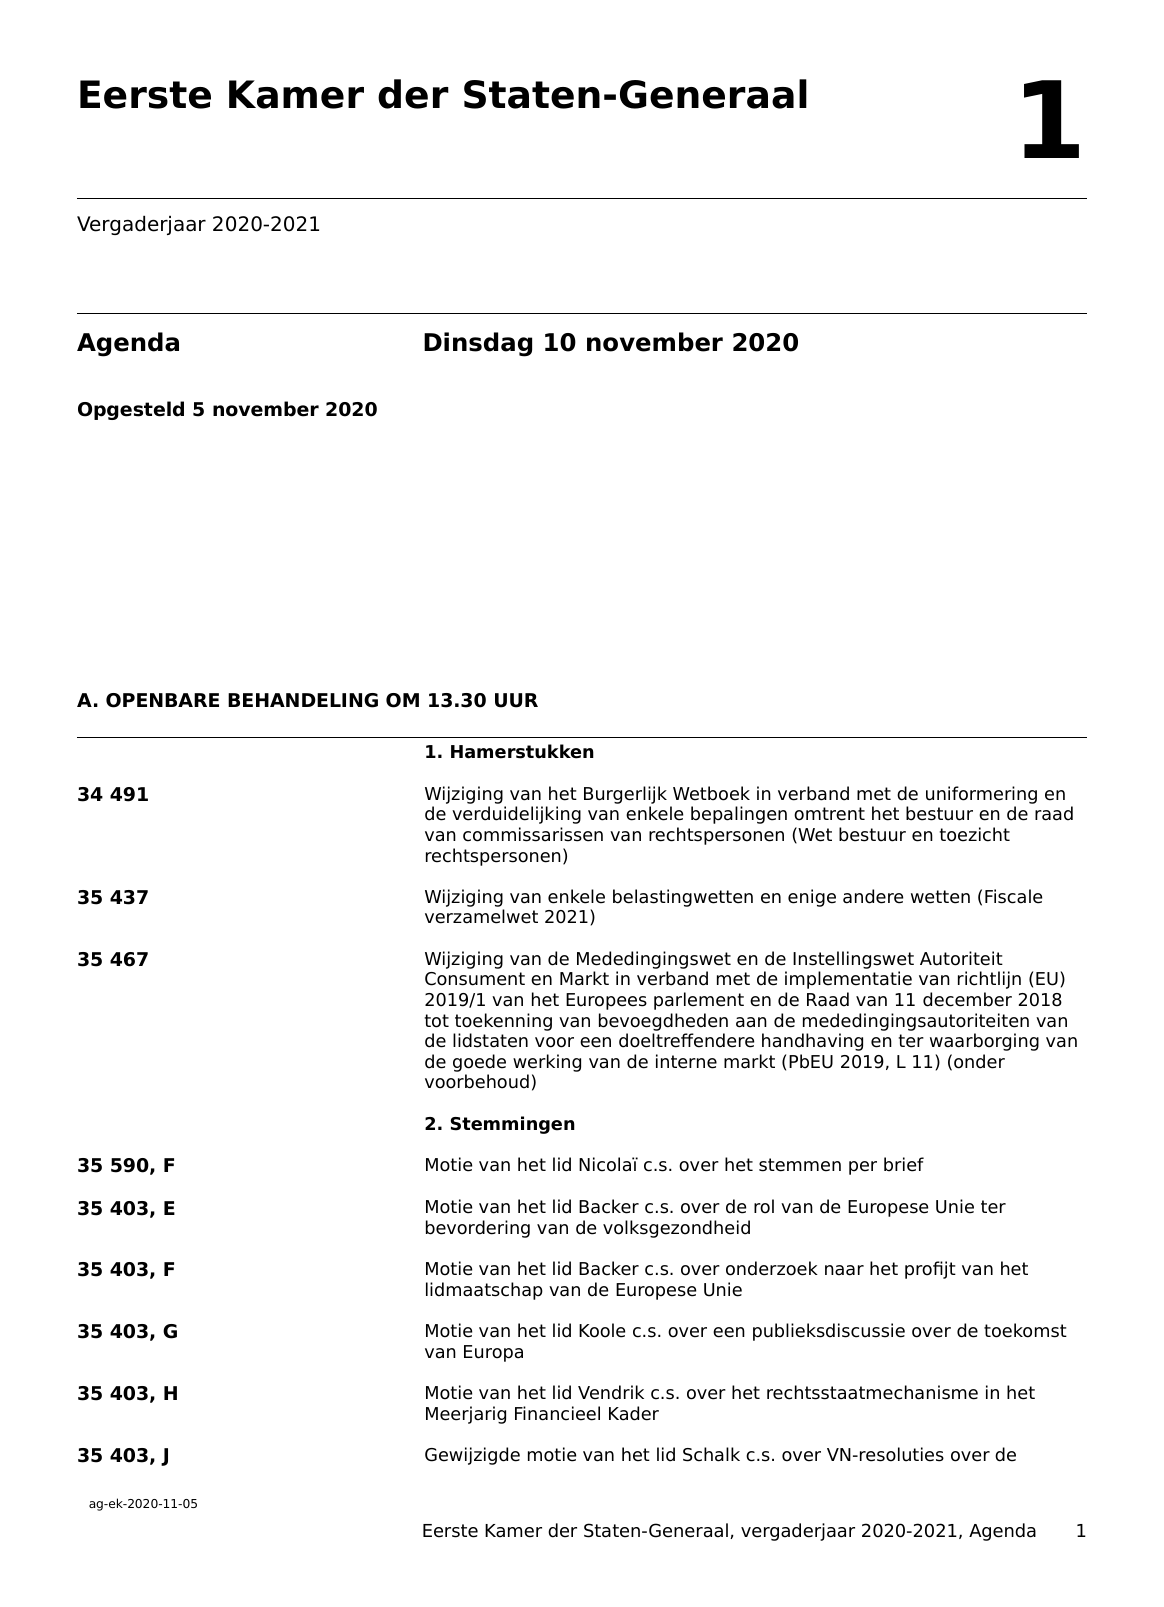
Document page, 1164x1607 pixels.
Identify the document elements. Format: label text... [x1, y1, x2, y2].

table_cell [401, 1259, 418, 1301]
text Opgesteld 5 november 2020 [77, 399, 1087, 421]
table_cell [401, 949, 418, 1093]
table_cell [77, 1363, 401, 1383]
table_cell [401, 887, 418, 928]
table_cell Motie van het lid Backer c.s. over de rol van de Europese Unie ter bevordering van de volksgezondheid [418, 1198, 1087, 1239]
table_cell [401, 1239, 418, 1259]
table_cell [77, 763, 401, 784]
table_cell [418, 1424, 1087, 1445]
table_cell [401, 1155, 418, 1177]
table_cell Agenda [77, 314, 422, 357]
table_cell [401, 1424, 418, 1445]
table_cell [77, 1301, 401, 1321]
table_header 1 [886, 59, 1087, 198]
table_cell 35 437 [77, 887, 401, 928]
table_cell [401, 784, 418, 866]
table_cell Wijziging van het Burgerlijk Wetboek in verband met de uniformering en de verduidelijking van enkele bepalingen omtrent het bestuur en de raad van commissarissen van rechtspersonen (Wet bestuur en toezicht rechtspersonen) [418, 784, 1087, 866]
table_cell [77, 1177, 401, 1197]
table_cell [418, 866, 1087, 887]
table_cell [418, 1239, 1087, 1259]
table_cell [77, 928, 401, 949]
table_cell Vergaderjaar 2020-2021 [77, 199, 1087, 313]
table_header Eerste Kamer der Staten-Generaal [77, 59, 886, 198]
table_cell Motie van het lid Koole c.s. over een publieksdiscussie over de toekomst van Europa [418, 1321, 1087, 1362]
table_cell 35 403, F [77, 1259, 401, 1301]
table_cell [418, 763, 1087, 784]
table_cell 34 491 [77, 784, 401, 866]
table_cell [401, 1114, 418, 1134]
table_cell [77, 1424, 401, 1445]
table_header [77, 738, 401, 763]
table_cell [401, 928, 418, 949]
table_cell [418, 1093, 1087, 1114]
table_cell Wijziging van enkele belastingwetten en enige andere wetten (Fiscale verzamelwet 2021) [418, 887, 1087, 928]
table_cell [401, 1321, 418, 1362]
table_cell [401, 1301, 418, 1321]
table_header 1. Hamerstukken [418, 738, 1087, 763]
table_cell [401, 1363, 418, 1383]
table_cell 35 403, E [77, 1198, 401, 1239]
table_cell [418, 1301, 1087, 1321]
table_cell Gewijzigde motie van het lid Schalk c.s. over VN-resoluties over de [418, 1445, 1087, 1467]
table_cell [401, 1134, 418, 1155]
table_cell [401, 866, 418, 887]
table_cell [418, 1134, 1087, 1155]
table_cell [418, 1177, 1087, 1197]
table_cell Dinsdag 10 november 2020 [422, 314, 1087, 357]
table_cell Wijziging van de Mededingingswet en de Instellingswet Autoriteit Consument en Markt in verband met de implementatie van richtlijn (EU) 2019/1 van het Europees parlement en de Raad van 11 december 2018 tot toekenning van bevoegdheden aan de mededingingsautoriteiten van de lidstaten voor een doeltreffendere handhaving en ter waarborging van de goede werking van de interne markt (PbEU 2019, L 11) (onder voorbehoud) [418, 949, 1087, 1093]
table_cell [418, 1363, 1087, 1383]
table_cell 35 403, G [77, 1321, 401, 1362]
table_cell [77, 866, 401, 887]
table_cell [401, 1198, 418, 1239]
table_cell 35 403, H [77, 1383, 401, 1424]
table_cell [401, 1383, 418, 1424]
table_header [401, 738, 418, 763]
table_cell Motie van het lid Nicolaï c.s. over het stemmen per brief [418, 1155, 1087, 1177]
table_cell Motie van het lid Vendrik c.s. over het rechtsstaatmechanisme in het Meerjarig Financieel Kader [418, 1383, 1087, 1424]
table_cell 2. Stemmingen [418, 1114, 1087, 1134]
table_cell [77, 1239, 401, 1259]
table_cell Motie van het lid Backer c.s. over onderzoek naar het profijt van het lidmaatschap van de Europese Unie [418, 1259, 1087, 1301]
table_cell 35 590, F [77, 1155, 401, 1177]
table_cell [401, 1445, 418, 1467]
table_cell 35 403, J [77, 1445, 401, 1467]
table_cell [418, 928, 1087, 949]
table_cell 35 467 [77, 949, 401, 1093]
table_cell [77, 1114, 401, 1134]
table_cell [77, 1134, 401, 1155]
table_cell [401, 1177, 418, 1197]
table_cell [77, 1093, 401, 1114]
text ag-ek-2020-11-05 [88, 1497, 323, 1511]
subtitle A. OPENBARE BEHANDELING OM 13.30 UUR [77, 690, 1087, 712]
table_cell [401, 763, 418, 784]
table_cell [401, 1093, 418, 1114]
